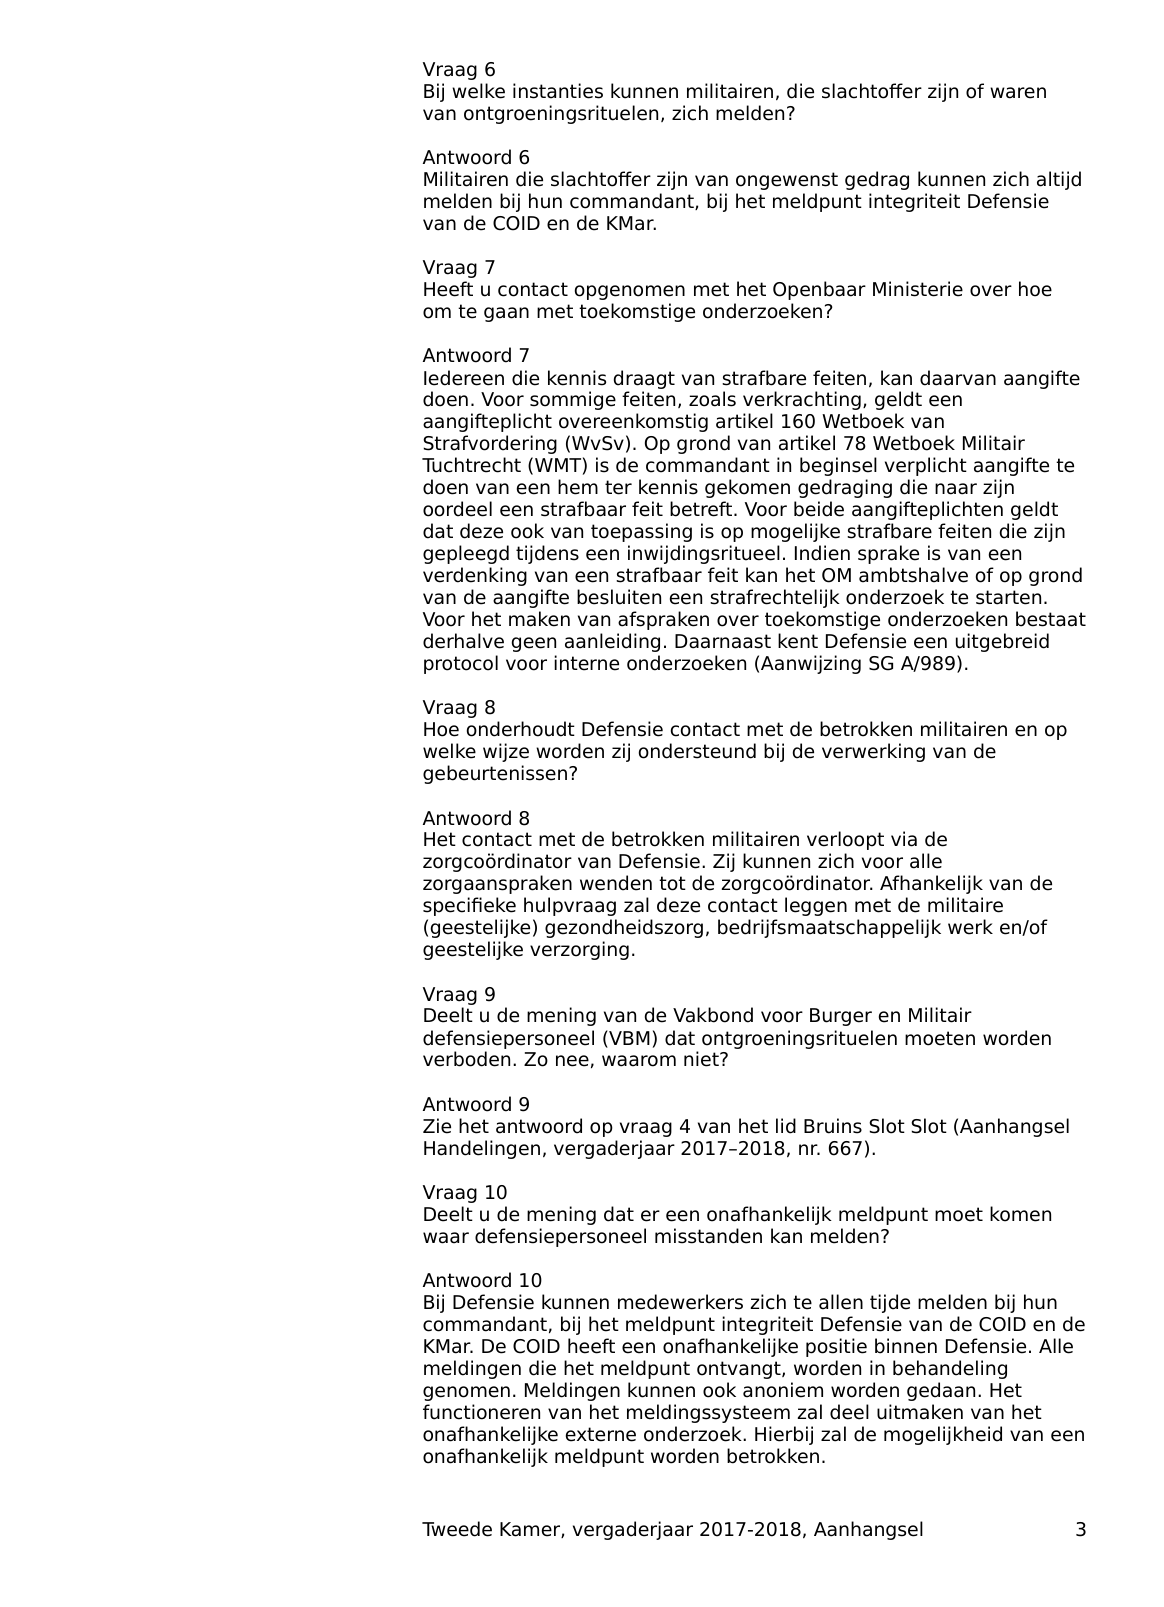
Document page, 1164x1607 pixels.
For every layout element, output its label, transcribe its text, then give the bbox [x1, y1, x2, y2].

text Hoe onderhoudt Defensie contact met de betrokken militairen en op welke wijze worden zij ondersteund bij de verwerking van de gebeurtenissen? [422, 719, 1087, 785]
text Iedereen die kennis draagt van strafbare feiten, kan daarvan aangifte doen. Voor sommige feiten, zoals verkrachting, geldt een aangifteplicht overeenkomstig artikel 160 Wetboek van Strafvordering (WvSv). Op grond van artikel 78 Wetboek Militair Tuchtrecht (WMT) is de commandant in beginsel verplicht aangifte te doen van een hem ter kennis gekomen gedraging die naar zijn oordeel een strafbaar feit betreft. Voor beide aangifteplichten geldt dat deze ook van toepassing is op mogelijke strafbare feiten die zijn gepleegd tijdens een inwijdingsritueel. Indien sprake is van een verdenking van een strafbaar feit kan het OM ambtshalve of op grond van de aangifte besluiten een strafrechtelijk onderzoek te starten. Voor het maken van afspraken over toekomstige onderzoeken bestaat derhalve geen aanleiding. Daarnaast kent Defensie een uitgebreid protocol voor interne onderzoeken (Aanwijzing SG A/989). [422, 367, 1087, 675]
text Bij welke instanties kunnen militairen, die slachtoffer zijn of waren van ontgroeningsrituelen, zich melden? [422, 81, 1087, 125]
text Antwoord 9 [422, 1093, 1087, 1116]
text Vraag 6 [422, 59, 1087, 81]
text Deelt u de mening van de Vakbond voor Burger en Militair defensiepersoneel (VBM) dat ontgroeningsrituelen moeten worden verboden. Zo nee, waarom niet? [422, 1005, 1087, 1071]
text Deelt u de mening dat er een onafhankelijk meldpunt moet komen waar defensiepersoneel misstanden kan melden? [422, 1204, 1087, 1248]
text Militairen die slachtoffer zijn van ongewenst gedrag kunnen zich altijd melden bij hun commandant, bij het meldpunt integriteit Defensie van de COID en de KMar. [422, 169, 1087, 235]
text Heeft u contact opgenomen met het Openbaar Ministerie over hoe om te gaan met toekomstige onderzoeken? [422, 279, 1087, 323]
text Antwoord 8 [422, 807, 1087, 829]
text Antwoord 6 [422, 147, 1087, 169]
text Vraag 7 [422, 257, 1087, 279]
text Bij Defensie kunnen medewerkers zich te allen tijde melden bij hun commandant, bij het meldpunt integriteit Defensie van de COID en de KMar. De COID heeft een onafhankelijke positie binnen Defensie. Alle meldingen die het meldpunt ontvangt, worden in behandeling genomen. Meldingen kunnen ook anoniem worden gedaan. Het functioneren van het meldingssysteem zal deel uitmaken van het onafhankelijke externe onderzoek. Hierbij zal de mogelijkheid van een onafhankelijk meldpunt worden betrokken. [422, 1292, 1087, 1468]
text Antwoord 7 [422, 345, 1087, 367]
text Vraag 9 [422, 983, 1087, 1005]
text Vraag 8 [422, 697, 1087, 719]
text Zie het antwoord op vraag 4 van het lid Bruins Slot Slot (Aanhangsel Handelingen, vergaderjaar 2017–2018, nr. 667). [422, 1116, 1087, 1159]
text Antwoord 10 [422, 1270, 1087, 1292]
text Vraag 10 [422, 1182, 1087, 1204]
text Het contact met de betrokken militairen verloopt via de zorgcoördinator van Defensie. Zij kunnen zich voor alle zorgaanspraken wenden tot de zorgcoördinator. Afhankelijk van de specifieke hulpvraag zal deze contact leggen met de militaire (geestelijke) gezondheidszorg, bedrijfsmaatschappelijk werk en/of geestelijke verzorging. [422, 829, 1087, 961]
